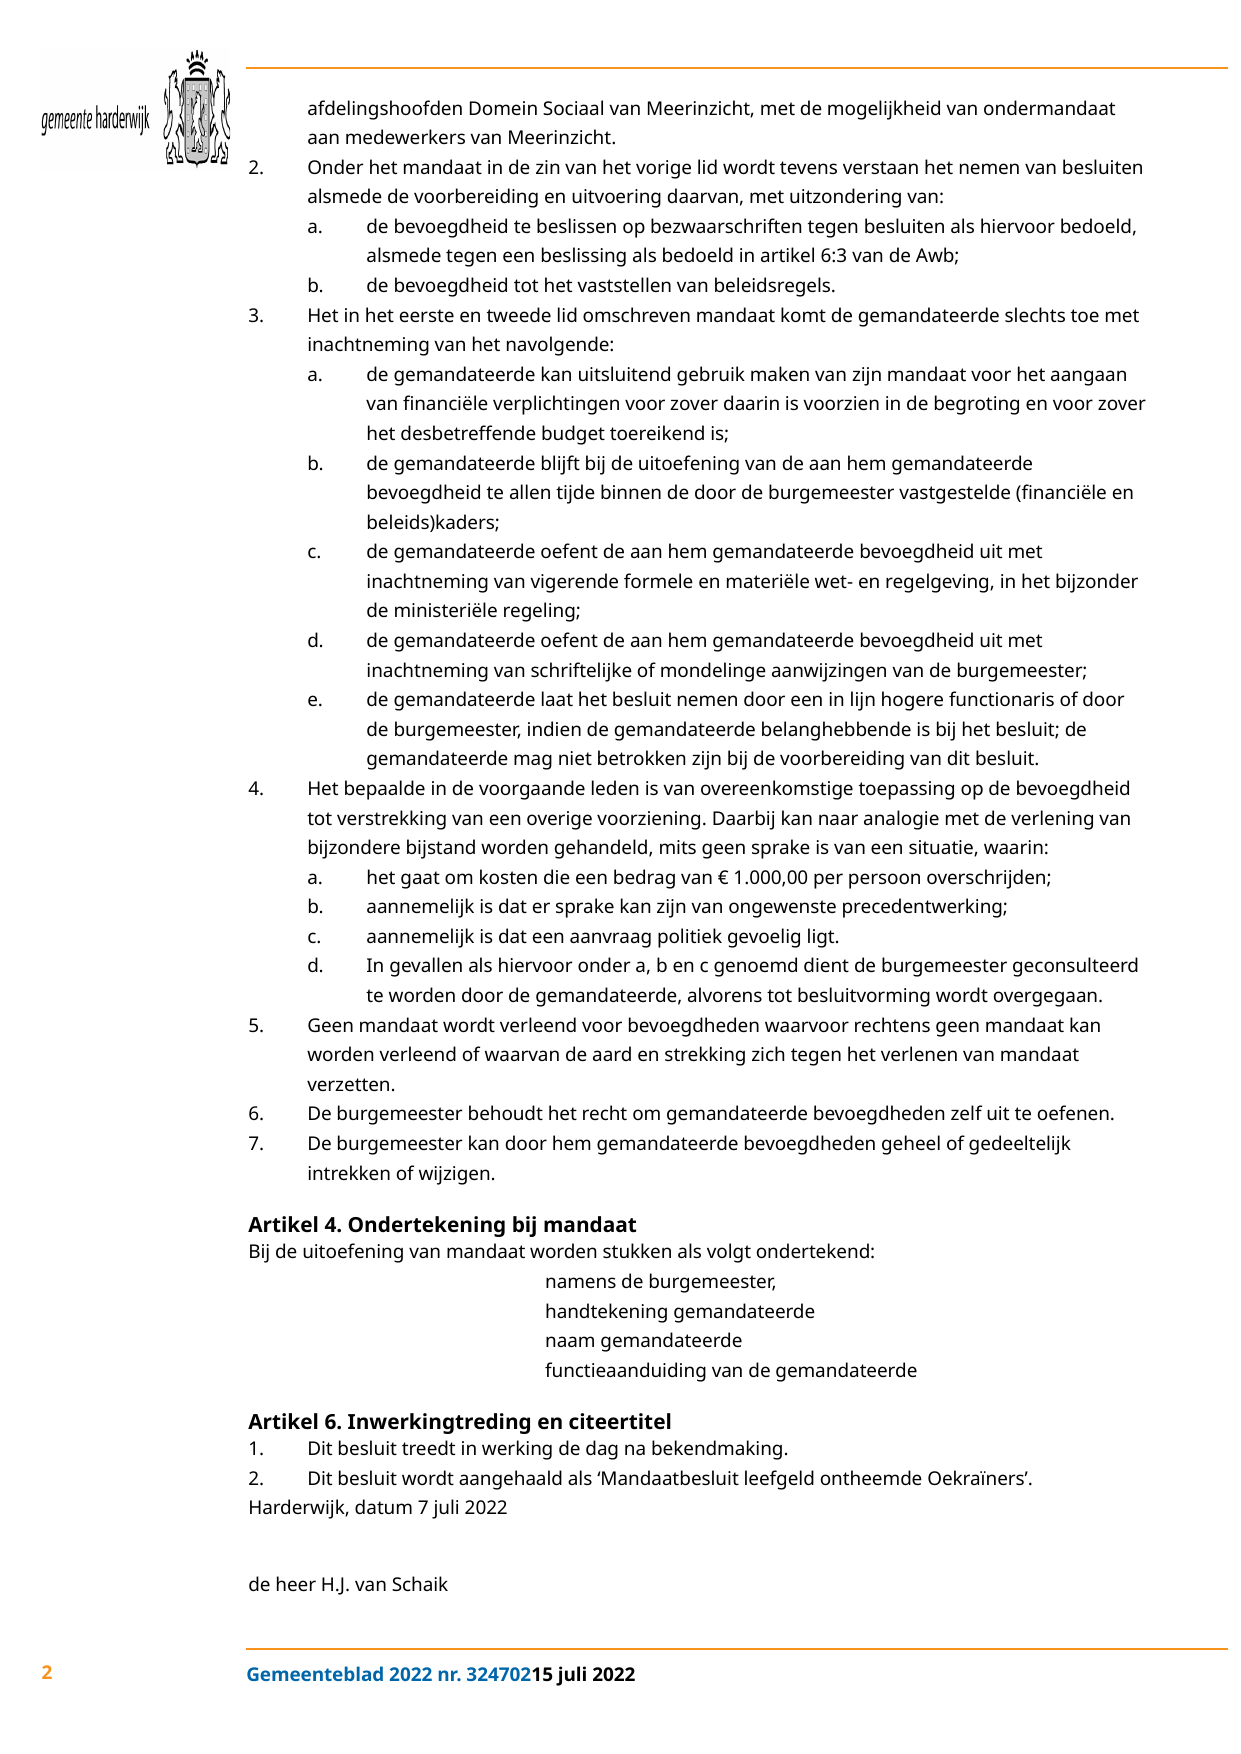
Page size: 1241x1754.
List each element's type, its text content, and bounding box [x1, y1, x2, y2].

list aannemelijk is dat een aanvraag politiek gevoelig ligt. [307, 923, 1152, 949]
list aannemelijk is dat er sprake kan zijn van ongewenste precedentwerking; [307, 893, 1152, 919]
list het gaat om kosten die een bedrag van € 1.000,00 per persoon overschrijden; [307, 864, 1152, 890]
list In gevallen als hiervoor onder a, b en c genoemd dient de burgemeester geconsulteerd te worden door de gemandateerde, alvorens tot besluitvorming wordt overgegaan. [307, 953, 1152, 1008]
list de gemandateerde oefent de aan hem gemandateerde bevoegdheid uit met inachtneming van vigerende formele en materiële wet- en regelgeving, in het bijzonder de ministeriële regeling; [307, 538, 1152, 623]
text Harderwijk, datum 7 juli 2022 [248, 1494, 1152, 1520]
list de bevoegdheid te beslissen op bezwaarschriften tegen besluiten als hiervoor bedoeld, alsmede tegen een beslissing als bedoeld in artikel 6:3 van de Awb; [307, 213, 1152, 268]
list afdelingshoofden Domein Sociaal van Meerinzicht, met de mogelijkheid van ondermandaat aan medewerkers van Meerinzicht. [248, 95, 1152, 150]
list Het in het eerste en tweede lid omschreven mandaat komt de gemandateerde slechts toe met inachtneming van het navolgende: [248, 302, 1152, 357]
list de bevoegdheid tot het vaststellen van beleidsregels. [307, 272, 1152, 298]
list de gemandateerde kan uitsluitend gebruik maken van zijn mandaat voor het aangaan van financiële verplichtingen voor zover daarin is voorzien in de begroting en voor zover het desbetreffende budget toereikend is; [307, 361, 1152, 446]
list De burgemeester kan door hem gemandateerde bevoegdheden geheel of gedeeltelijk intrekken of wijzigen. [248, 1130, 1152, 1186]
text de heer H.J. van Schaik [248, 1572, 1152, 1597]
list Onder het mandaat in de zin van het vorige lid wordt tevens verstaan het nemen van besluiten alsmede de voorbereiding en uitvoering daarvan, met uitzondering van: [248, 154, 1152, 209]
text Artikel 4. Ondertekening bij mandaat [248, 1210, 1152, 1239]
list Het bepaalde in de voorgaande leden is van overeenkomstige toepassing op de bevoegdheid tot verstrekking van een overige voorziening. Daarbij kan naar analogie met de verlening van bijzondere bijstand worden gehandeld, mits geen sprake is van een situatie, waarin: [248, 775, 1152, 860]
list Dit besluit treedt in werking de dag na bekendmaking. [248, 1435, 1152, 1461]
text Bij de uitoefening van mandaat worden stukken als volgt ondertekend: [248, 1239, 1152, 1264]
table_header [248, 1268, 545, 1383]
list Dit besluit wordt aangehaald als ‘Mandaatbesluit leefgeld ontheemde Oekraïners’. [248, 1465, 1152, 1491]
table_header namens de burgemeester, handtekening gemandateerde naam gemandateerde functieaanduiding van de gemandateerde [545, 1268, 1152, 1383]
list de gemandateerde laat het besluit nemen door een in lijn hogere functionaris of door de burgemeester, indien de gemandateerde belanghebbende is bij het besluit; de gemandateerde mag niet betrokken zijn bij de voorbereiding van dit besluit. [307, 686, 1152, 771]
picture [41, 47, 231, 172]
text Artikel 6. Inwerkingtreding en citeertitel [248, 1407, 1152, 1435]
list De burgemeester behoudt het recht om gemandateerde bevoegdheden zelf uit te oefenen. [248, 1101, 1152, 1126]
list Geen mandaat wordt verleend voor bevoegdheden waarvoor rechtens geen mandaat kan worden verleend of waarvan de aard en strekking zich tegen het verlenen van mandaat verzetten. [248, 1012, 1152, 1097]
list de gemandateerde blijft bij de uitoefening van de aan hem gemandateerde bevoegdheid te allen tijde binnen de door de burgemeester vastgestelde (financiële en beleids)kaders; [307, 450, 1152, 535]
list de gemandateerde oefent de aan hem gemandateerde bevoegdheid uit met inachtneming van schriftelijke of mondelinge aanwijzingen van de burgemeester; [307, 627, 1152, 683]
